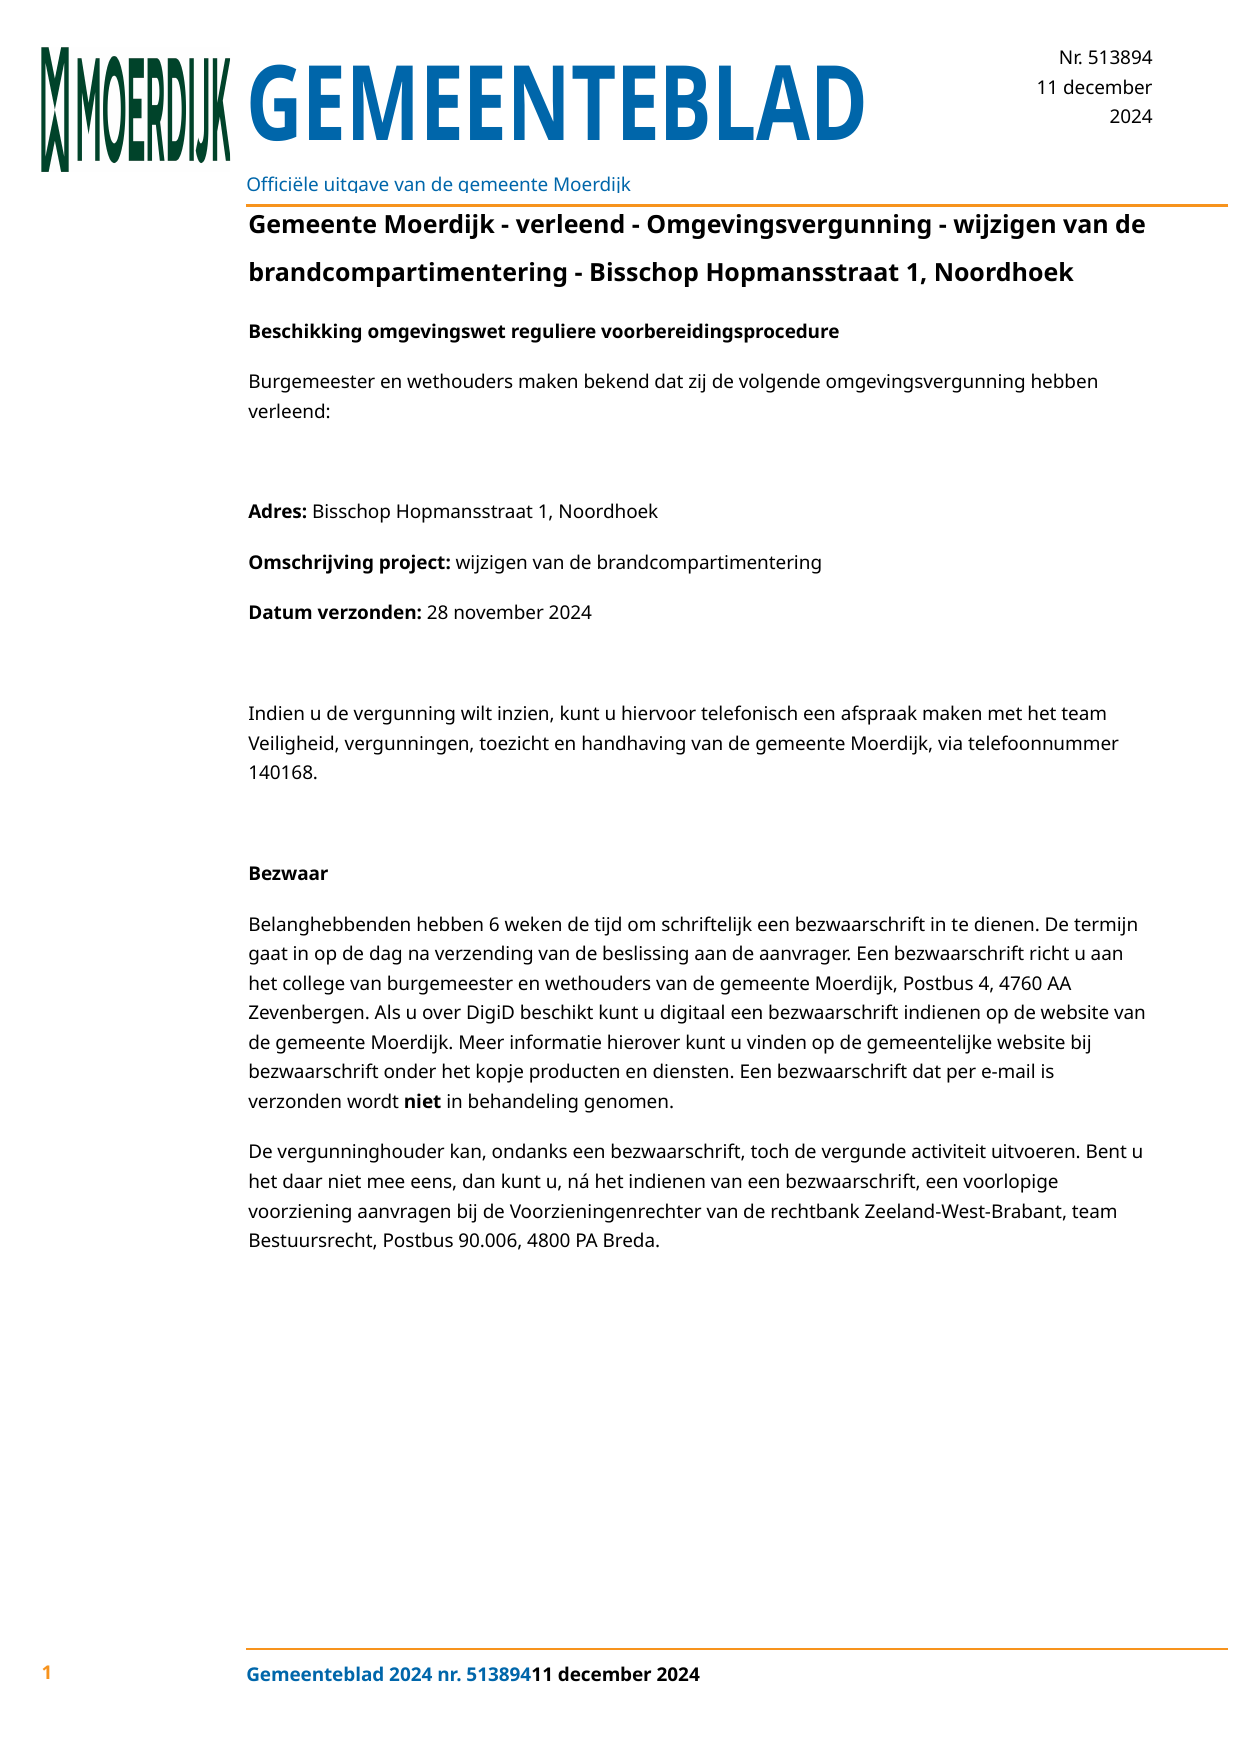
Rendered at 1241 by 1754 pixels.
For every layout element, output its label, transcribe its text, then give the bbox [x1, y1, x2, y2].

text Gemeente Moerdijk - verleend - Omgevingsvergunning - wijzigen van de brandcompartimentering - Bisschop Hopmansstraat 1, Noordhoek [248, 207, 1152, 288]
text Belanghebbenden hebben 6 weken de tijd om schriftelijk een bezwaarschrift in te dienen. De termijn gaat in op de dag na verzending van de beslissing aan de aanvrager. Een bezwaarschrift richt u aan het college van burgemeester en wethouders van de gemeente Moerdijk, Postbus 4, 4760 AA Zevenbergen. Als u over DigiD beschikt kunt u digitaal een bezwaarschrift indienen op de website van de gemeente Moerdijk. Meer informatie hierover kunt u vinden op de gemeentelijke website bij bezwaarschrift onder het kopje producten en diensten. Een bezwaarschrift dat per e-mail is verzonden wordt niet in behandeling genomen. [248, 911, 1152, 1114]
text De vergunninghouder kan, ondanks een bezwaarschrift, toch de vergunde activiteit uitvoeren. Bent u het daar niet mee eens, dan kunt u, ná het indienen van een bezwaarschrift, een voorlopige voorziening aanvragen bij de Voorzieningenrechter van de rechtbank Zeeland-West-Brabant, team Bestuursrecht, Postbus 90.006, 4800 PA Breda. [248, 1139, 1152, 1253]
text Omschrijving project: wijzigen van de brandcompartimentering [248, 549, 1152, 575]
text Datum verzonden: 28 november 2024 [248, 599, 1152, 625]
picture [41, 47, 231, 172]
text Indien u de vergunning wilt inzien, kunt u hiervoor telefonisch een afspraak maken met het team Veiligheid, vergunningen, toezicht en handhaving van de gemeente Moerdijk, via telefoonnummer 140168. [248, 700, 1152, 785]
text Burgemeester en wethouders maken bekend dat zij de volgende omgevingsvergunning hebben verleend: [248, 368, 1152, 424]
text Bezwaar [248, 860, 1152, 886]
text Beschikking omgevingswet reguliere voorbereidingsprocedure [248, 318, 1152, 344]
text Adres: Bisschop Hopmansstraat 1, Noordhoek [248, 499, 1152, 524]
